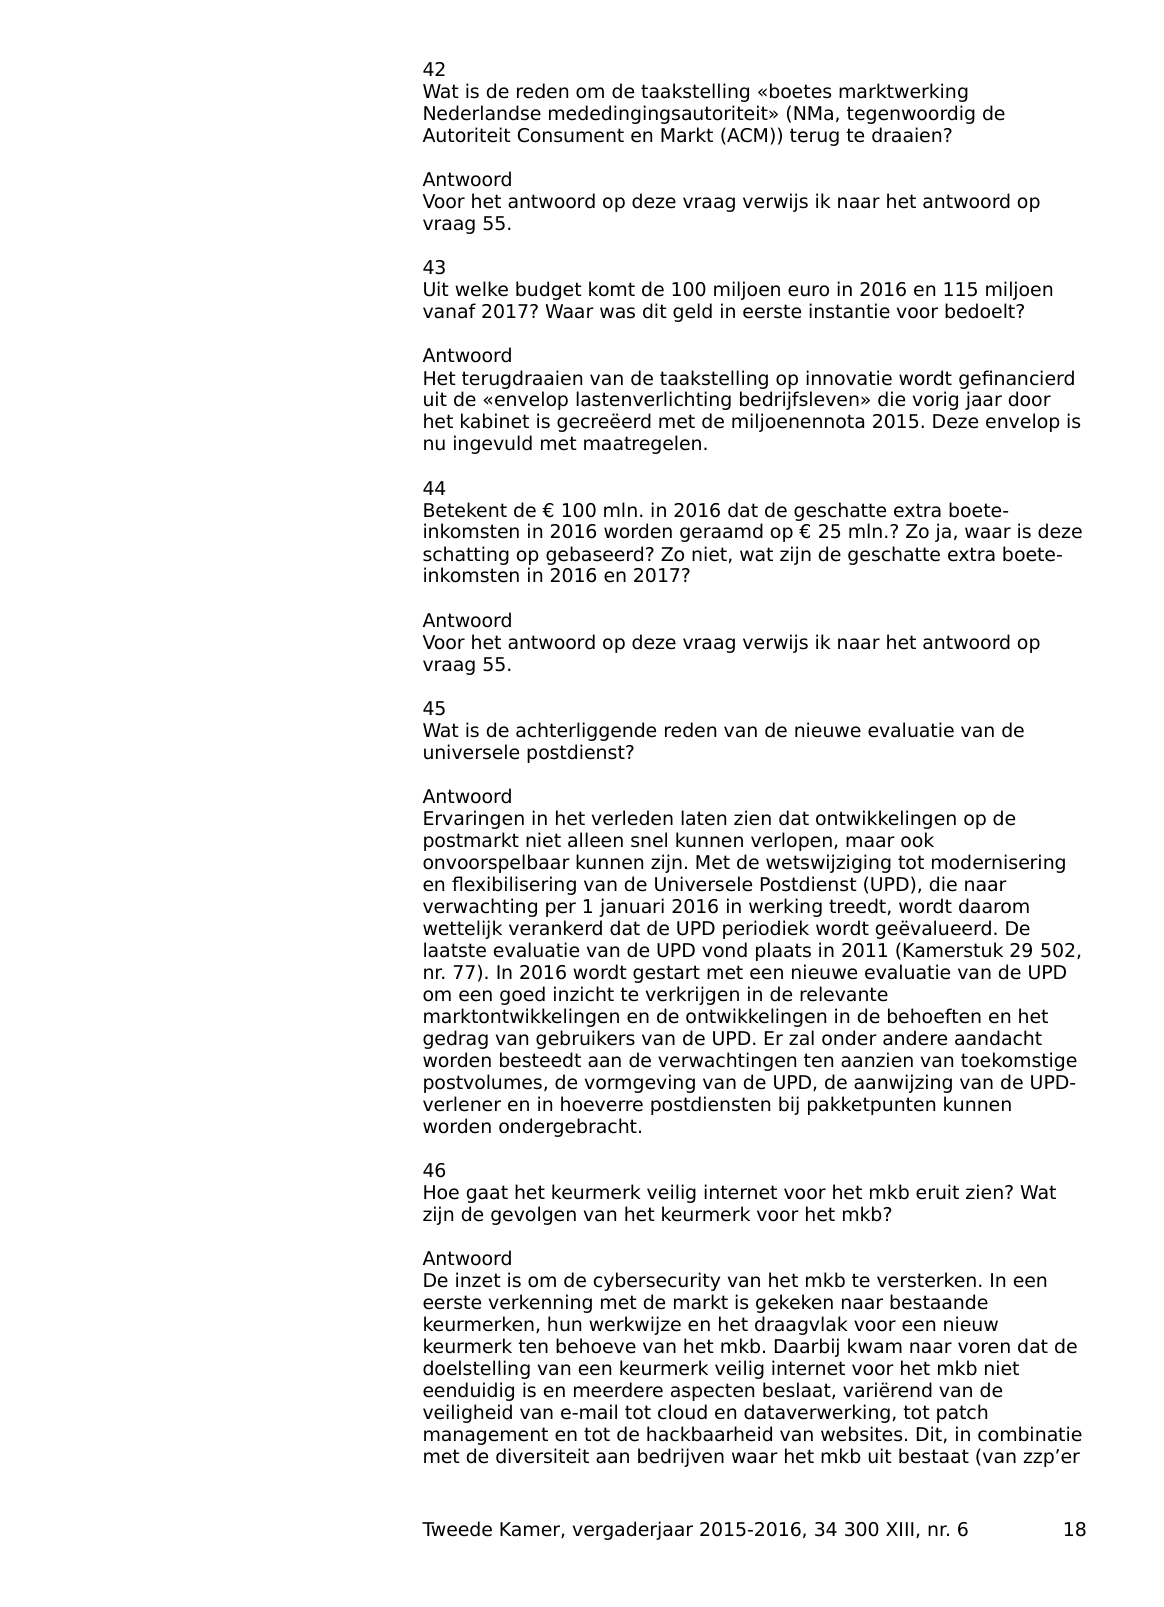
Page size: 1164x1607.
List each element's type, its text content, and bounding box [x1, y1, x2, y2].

text 46 [422, 1160, 1087, 1182]
text 42 [422, 59, 1087, 81]
text Voor het antwoord op deze vraag verwijs ik naar het antwoord op vraag 55. [422, 191, 1087, 235]
text De inzet is om de cybersecurity van het mkb te versterken. In een eerste verkenning met de markt is gekeken naar bestaande keurmerken, hun werkwijze en het draagvlak voor een nieuw keurmerk ten behoeve van het mkb. Daarbij kwam naar voren dat de doelstelling van een keurmerk veilig internet voor het mkb niet eenduidig is en meerdere aspecten beslaat, variërend van de veiligheid van e-mail tot cloud en dataverwerking, tot patch management en tot de hackbaarheid van websites. Dit, in combinatie met de diversiteit aan bedrijven waar het mkb uit bestaat (van zzp’er [422, 1270, 1087, 1468]
text Het terugdraaien van de taakstelling op innovatie wordt gefinancierd uit de «envelop lastenverlichting bedrijfsleven» die vorig jaar door het kabinet is gecreëerd met de miljoenennota 2015. Deze envelop is nu ingevuld met maatregelen. [422, 367, 1087, 455]
text Antwoord [422, 345, 1087, 367]
text Antwoord [422, 1248, 1087, 1270]
text Hoe gaat het keurmerk veilig internet voor het mkb eruit zien? Wat zijn de gevolgen van het keurmerk voor het mkb? [422, 1182, 1087, 1226]
text Antwoord [422, 169, 1087, 191]
text Antwoord [422, 609, 1087, 632]
text Antwoord [422, 786, 1087, 808]
text 45 [422, 698, 1087, 720]
text Uit welke budget komt de 100 miljoen euro in 2016 en 115 miljoen vanaf 2017? Waar was dit geld in eerste instantie voor bedoelt? [422, 279, 1087, 323]
text Wat is de reden om de taakstelling «boetes marktwerking Nederlandse mededingingsautoriteit» (NMa, tegenwoordig de Autoriteit Consument en Markt (ACM)) terug te draaien? [422, 81, 1087, 147]
text 43 [422, 257, 1087, 279]
text Ervaringen in het verleden laten zien dat ontwikkelingen op de postmarkt niet alleen snel kunnen verlopen, maar ook onvoorspelbaar kunnen zijn. Met de wetswijziging tot modernisering en flexibilisering van de Universele Postdienst (UPD), die naar verwachting per 1 januari 2016 in werking treedt, wordt daarom wettelijk verankerd dat de UPD periodiek wordt geëvalueerd. De laatste evaluatie van de UPD vond plaats in 2011 (Kamerstuk 29 502, nr. 77). In 2016 wordt gestart met een nieuwe evaluatie van de UPD om een goed inzicht te verkrijgen in de relevante marktontwikkelingen en de ontwikkelingen in de behoeften en het gedrag van gebruikers van de UPD. Er zal onder andere aandacht worden besteedt aan de verwachtingen ten aanzien van toekomstige postvolumes, de vormgeving van de UPD, de aanwijzing van de UPD-verlener en in hoeverre postdiensten bij pakketpunten kunnen worden ondergebracht. [422, 808, 1087, 1137]
text Voor het antwoord op deze vraag verwijs ik naar het antwoord op vraag 55. [422, 632, 1087, 676]
text 44 [422, 477, 1087, 499]
text Wat is de achterliggende reden van de nieuwe evaluatie van de universele postdienst? [422, 720, 1087, 764]
text Betekent de € 100 mln. in 2016 dat de geschatte extra boete-inkomsten in 2016 worden geraamd op € 25 mln.? Zo ja, waar is deze schatting op gebaseerd? Zo niet, wat zijn de geschatte extra boete-inkomsten in 2016 en 2017? [422, 499, 1087, 587]
